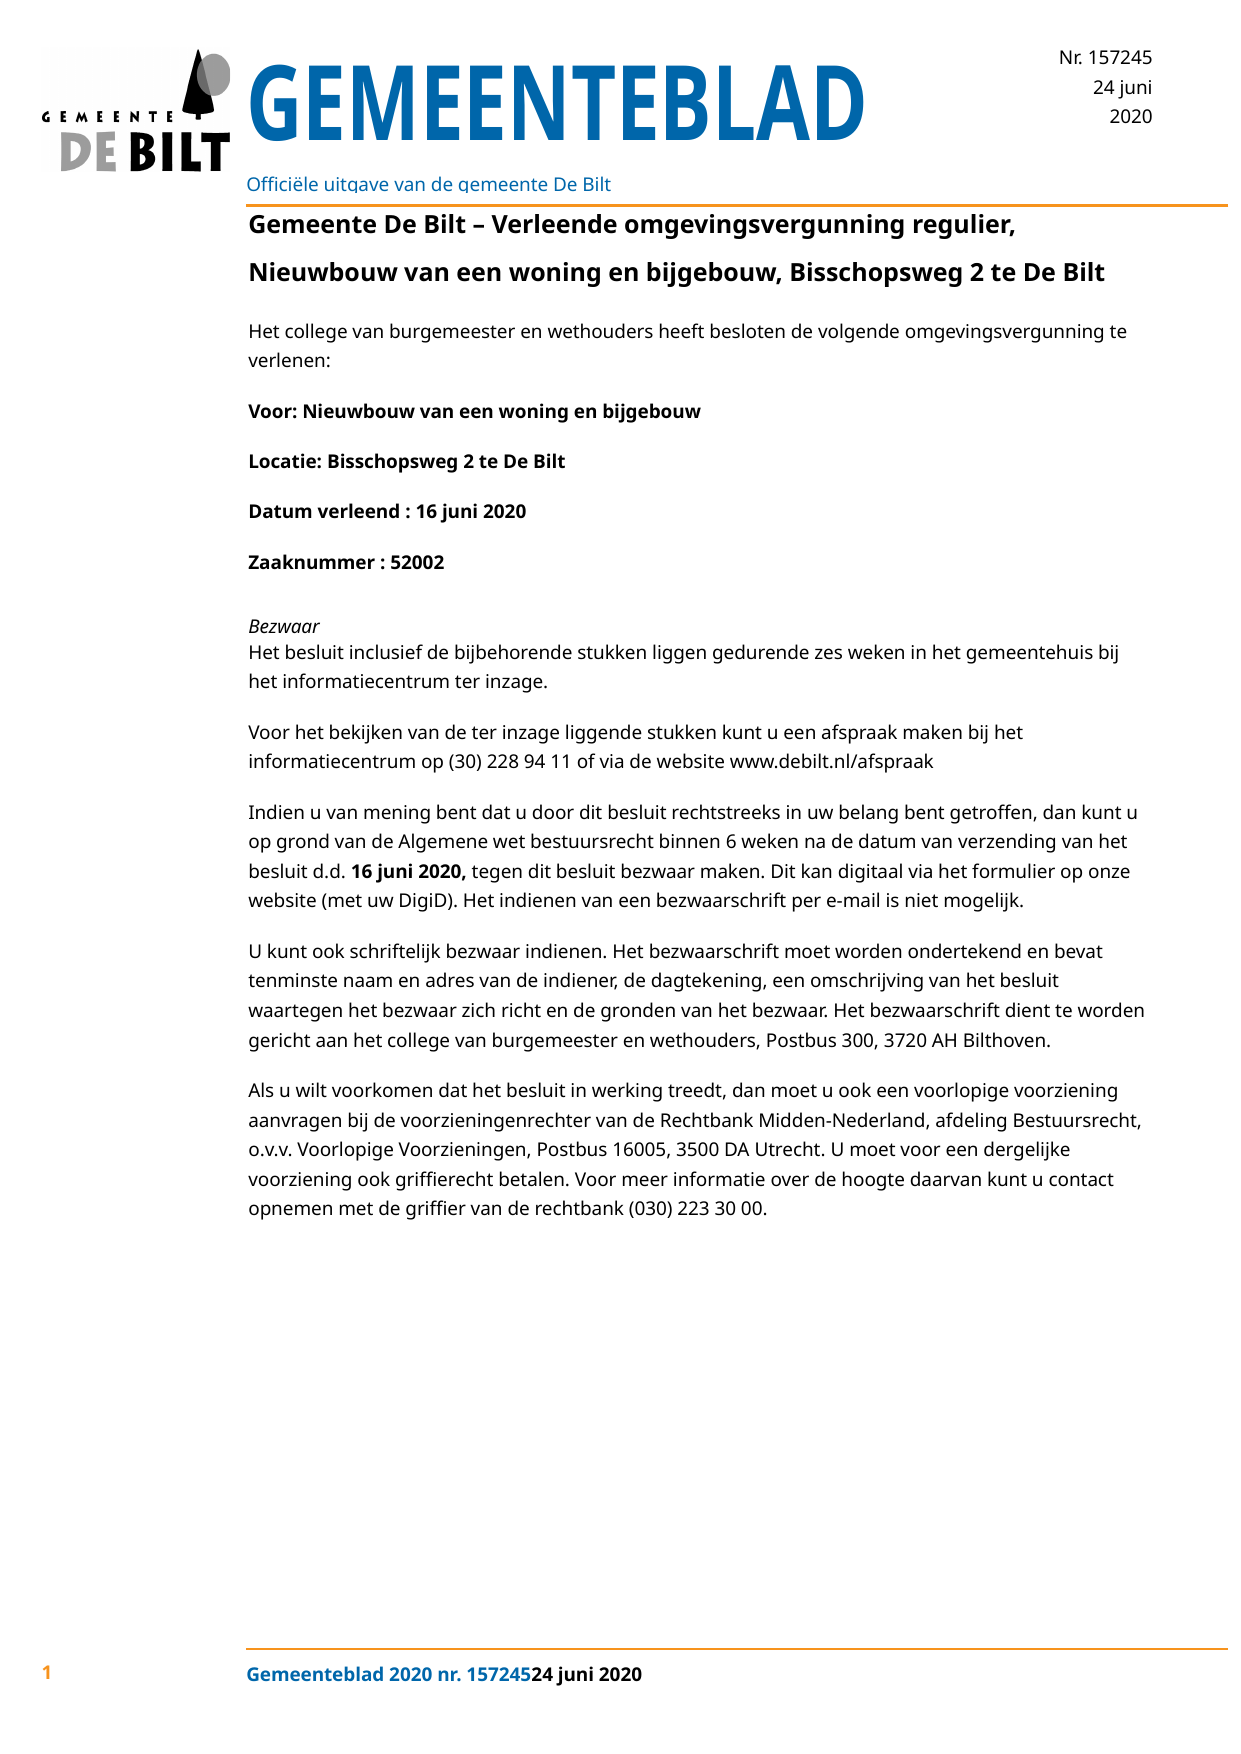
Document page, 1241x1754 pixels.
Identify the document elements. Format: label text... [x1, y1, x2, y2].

picture [41, 47, 231, 172]
text Voor: Nieuwbouw van een woning en bijgebouw [248, 398, 1152, 424]
text Datum verleend : 16 juni 2020 [248, 499, 1152, 524]
text U kunt ook schriftelijk bezwaar indienen. Het bezwaarschrift moet worden ondertekend en bevat tenminste naam en adres van de indiener, de dagtekening, een omschrijving van het besluit waartegen het bezwaar zich richt en de gronden van het bezwaar. Het bezwaarschrift dient te worden gericht aan het college van burgemeester en wethouders, Postbus 300, 3720 AH Bilthoven. [248, 938, 1152, 1052]
text Als u wilt voorkomen dat het besluit in werking treedt, dan moet u ook een voorlopige voorziening aanvragen bij de voorzieningenrechter van de Rechtbank Midden-Nederland, afdeling Bestuursrecht, o.v.v. Voorlopige Voorzieningen, Postbus 16005, 3500 DA Utrecht. U moet voor een dergelijke voorziening ook griffierecht betalen. Voor meer informatie over de hoogte daarvan kunt u contact opnemen met de griffier van de rechtbank (030) 223 30 00. [248, 1077, 1152, 1221]
text Locatie: Bisschopsweg 2 te De Bilt [248, 448, 1152, 474]
text Gemeente De Bilt – Verleende omgevingsvergunning regulier, Nieuwbouw van een woning en bijgebouw, Bisschopsweg 2 te De Bilt [248, 207, 1152, 288]
text Bezwaar [248, 613, 1152, 639]
text Indien u van mening bent dat u door dit besluit rechtstreeks in uw belang bent getroffen, dan kunt u op grond van de Algemene wet bestuursrecht binnen 6 weken na de datum van verzending van het besluit d.d. 16 juni 2020, tegen dit besluit bezwaar maken. Dit kan digitaal via het formulier op onze website (met uw DigiD). Het indienen van een bezwaarschrift per e-mail is niet mogelijk. [248, 799, 1152, 913]
text Het besluit inclusief de bijbehorende stukken liggen gedurende zes weken in het gemeentehuis bij het informatiecentrum ter inzage. [248, 639, 1152, 694]
text Het college van burgemeester en wethouders heeft besloten de volgende omgevingsvergunning te verlenen: [248, 318, 1152, 373]
text Zaaknummer : 52002 [248, 549, 1152, 575]
text Voor het bekijken van de ter inzage liggende stukken kunt u een afspraak maken bij het informatiecentrum op (30) 228 94 11 of via de website www.debilt.nl/afspraak [248, 719, 1152, 774]
